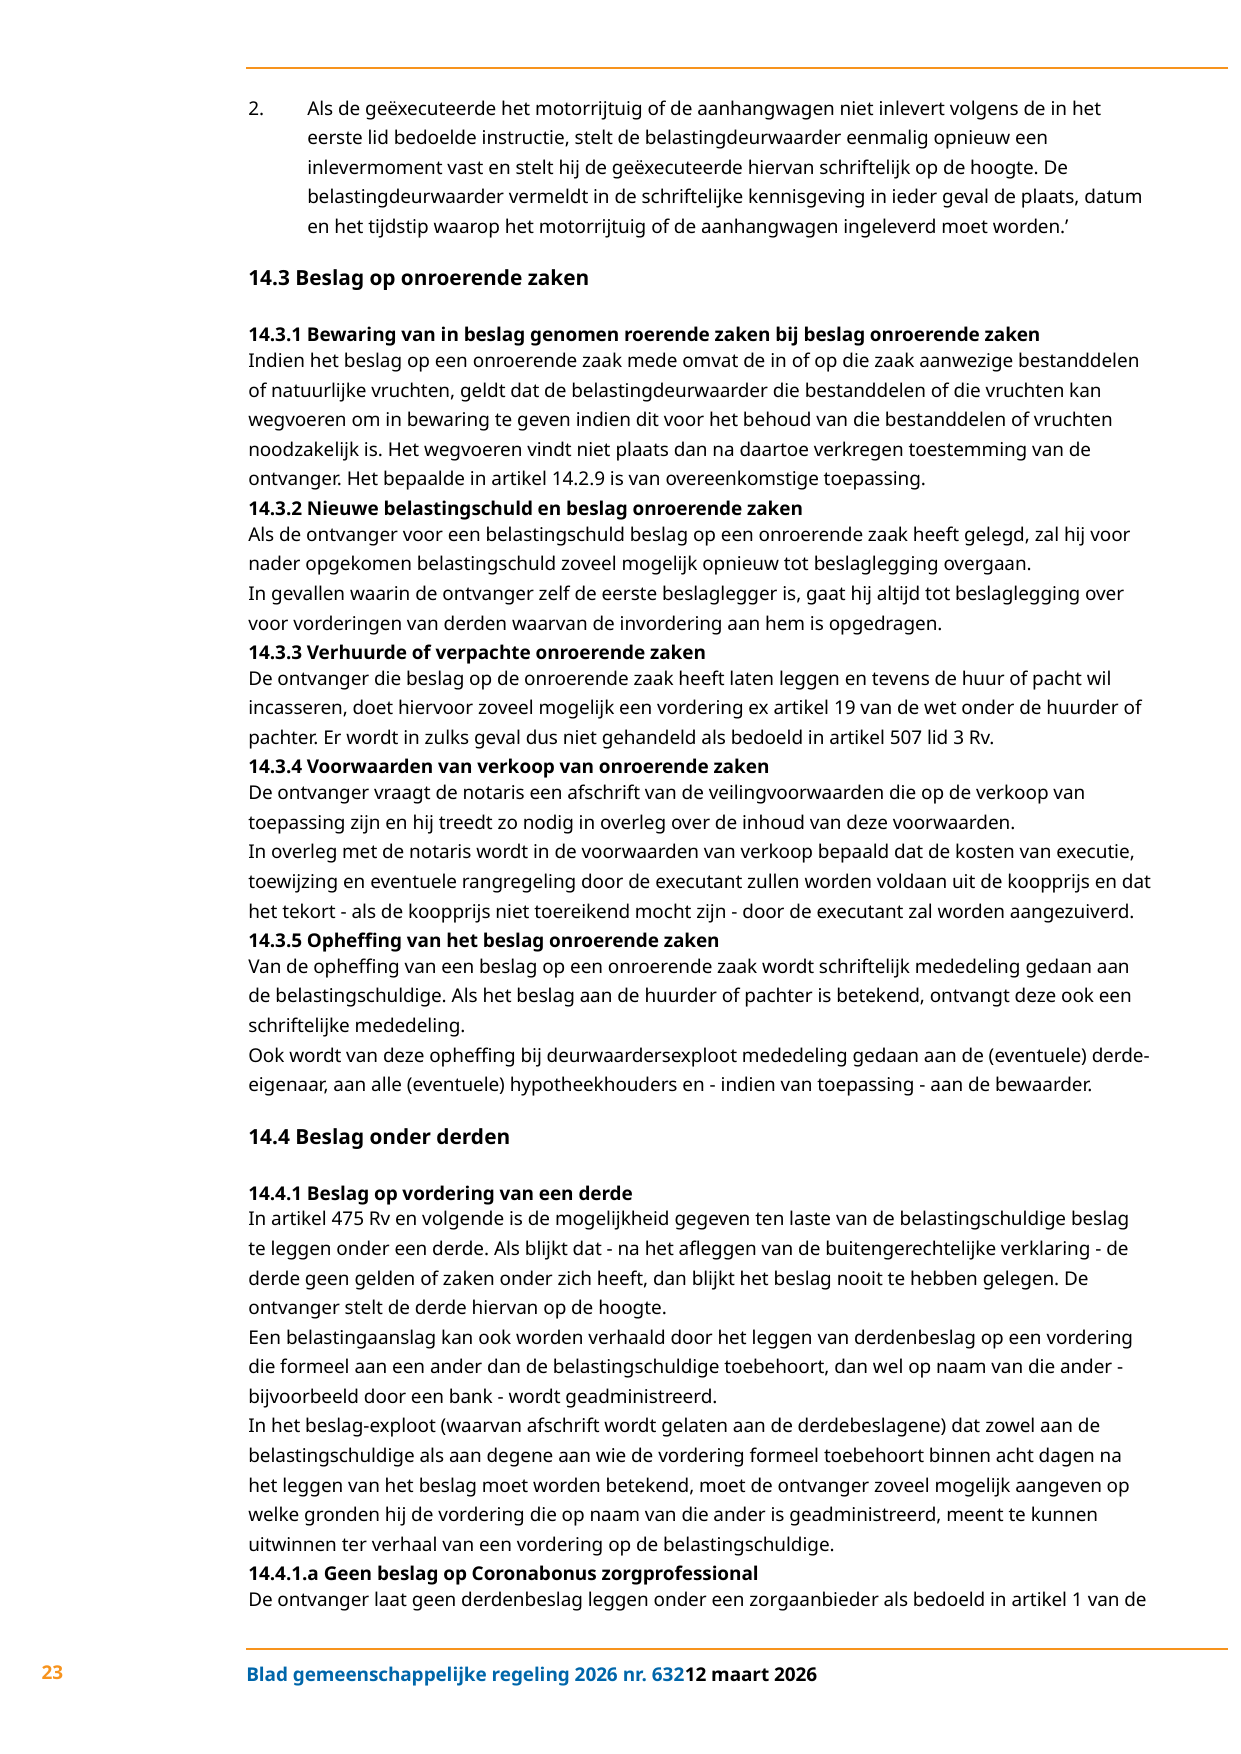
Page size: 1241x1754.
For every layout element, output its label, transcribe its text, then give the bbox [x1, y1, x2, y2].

list Als de geëxecuteerde het motorrijtuig of de aanhangwagen niet inlevert volgens de in het eerste lid bedoelde instructie, stelt de belastingdeurwaarder eenmalig opnieuw een inlevermoment vast en stelt hij de geëxecuteerde hiervan schriftelijk op de hoogte. De belastingdeurwaarder vermeldt in de schriftelijke kennisgeving in ieder geval de plaats, datum en het tijdstip waarop het motorrijtuig of de aanhangwagen ingeleverd moet worden.’ [248, 95, 1152, 239]
text 14.3.2 Nieuwe belastingschuld en beslag onroerende zaken [248, 495, 1152, 521]
text 14.4 Beslag onder derden [248, 1122, 1152, 1150]
text De ontvanger die beslag op de onroerende zaak heeft laten leggen en tevens de huur of pacht wil incasseren, doet hiervoor zoveel mogelijk een vordering ex artikel 19 van de wet onder de huurder of pachter. Er wordt in zulks geval dus niet gehandeld als bedoeld in artikel 507 lid 3 Rv. [248, 665, 1152, 750]
text In artikel 475 Rv en volgende is de mogelijkheid gegeven ten laste van de belastingschuldige beslag te leggen onder een derde. Als blijkt dat - na het afleggen van de buitengerechtelijke verklaring - de derde geen gelden of zaken onder zich heeft, dan blijkt het beslag nooit te hebben gelegen. De ontvanger stelt de derde hiervan op de hoogte. [248, 1206, 1152, 1320]
text Een belastingaanslag kan ook worden verhaald door het leggen van derdenbeslag op een vordering die formeel aan een ander dan de belastingschuldige toebehoort, dan wel op naam van die ander - bijvoorbeeld door een bank - wordt geadministreerd. [248, 1324, 1152, 1409]
text 14.4.1.a Geen beslag op Coronabonus zorgprofessional [248, 1561, 1152, 1586]
text In het beslag-exploot (waarvan afschrift wordt gelaten aan de derdebeslagene) dat zowel aan de belastingschuldige als aan degene aan wie de vordering formeel toebehoort binnen acht dagen na het leggen van het beslag moet worden betekend, moet de ontvanger zoveel mogelijk aangeven op welke gronden hij de vordering die op naam van die ander is geadministreerd, meent te kunnen uitwinnen ter verhaal van een vordering op de belastingschuldige. [248, 1413, 1152, 1557]
text Van de opheffing van een beslag op een onroerende zaak wordt schriftelijk mededeling gedaan aan de belastingschuldige. Als het beslag aan de huurder of pachter is betekend, ontvangt deze ook een schriftelijke mededeling. [248, 953, 1152, 1038]
text 14.3.1 Bewaring van in beslag genomen roerende zaken bij beslag onroerende zaken [248, 322, 1152, 347]
text 14.4.1 Beslag op vordering van een derde [248, 1180, 1152, 1206]
text 14.3.5 Opheffing van het beslag onroerende zaken [248, 927, 1152, 953]
text 14.3 Beslag op onroerende zaken [248, 263, 1152, 292]
text In gevallen waarin de ontvanger zelf de eerste beslaglegger is, gaat hij altijd tot beslaglegging over voor vorderingen van derden waarvan de invordering aan hem is opgedragen. [248, 580, 1152, 635]
text Indien het beslag op een onroerende zaak mede omvat de in of op die zaak aanwezige bestanddelen of natuurlijke vruchten, geldt dat de belastingdeurwaarder die bestanddelen of die vruchten kan wegvoeren om in bewaring te geven indien dit voor het behoud van die bestanddelen of vruchten noodzakelijk is. Het wegvoeren vindt niet plaats dan na daartoe verkregen toestemming van de ontvanger. Het bepaalde in artikel 14.2.9 is van overeenkomstige toepassing. [248, 347, 1152, 491]
text 14.3.3 Verhuurde of verpachte onroerende zaken [248, 639, 1152, 665]
text 14.3.4 Voorwaarden van verkoop van onroerende zaken [248, 754, 1152, 779]
text De ontvanger vraagt de notaris een afschrift van de veilingvoorwaarden die op de verkoop van toepassing zijn en hij treedt zo nodig in overleg over de inhoud van deze voorwaarden. [248, 779, 1152, 835]
picture [41, 47, 231, 172]
text Als de ontvanger voor een belastingschuld beslag op een onroerende zaak heeft gelegd, zal hij voor nader opgekomen belastingschuld zoveel mogelijk opnieuw tot beslaglegging overgaan. [248, 521, 1152, 576]
text De ontvanger laat geen derdenbeslag leggen onder een zorgaanbieder als bedoeld in artikel 1 van de [248, 1586, 1152, 1612]
text Ook wordt van deze opheffing bij deurwaardersexploot mededeling gedaan aan de (eventuele) derde-eigenaar, aan alle (eventuele) hypotheekhouders en - indien van toepassing - aan de bewaarder. [248, 1042, 1152, 1097]
text In overleg met de notaris wordt in de voorwaarden van verkoop bepaald dat de kosten van executie, toewijzing en eventuele rangregeling door de executant zullen worden voldaan uit de koopprijs en dat het tekort - als de koopprijs niet toereikend mocht zijn - door de executant zal worden aangezuiverd. [248, 839, 1152, 923]
